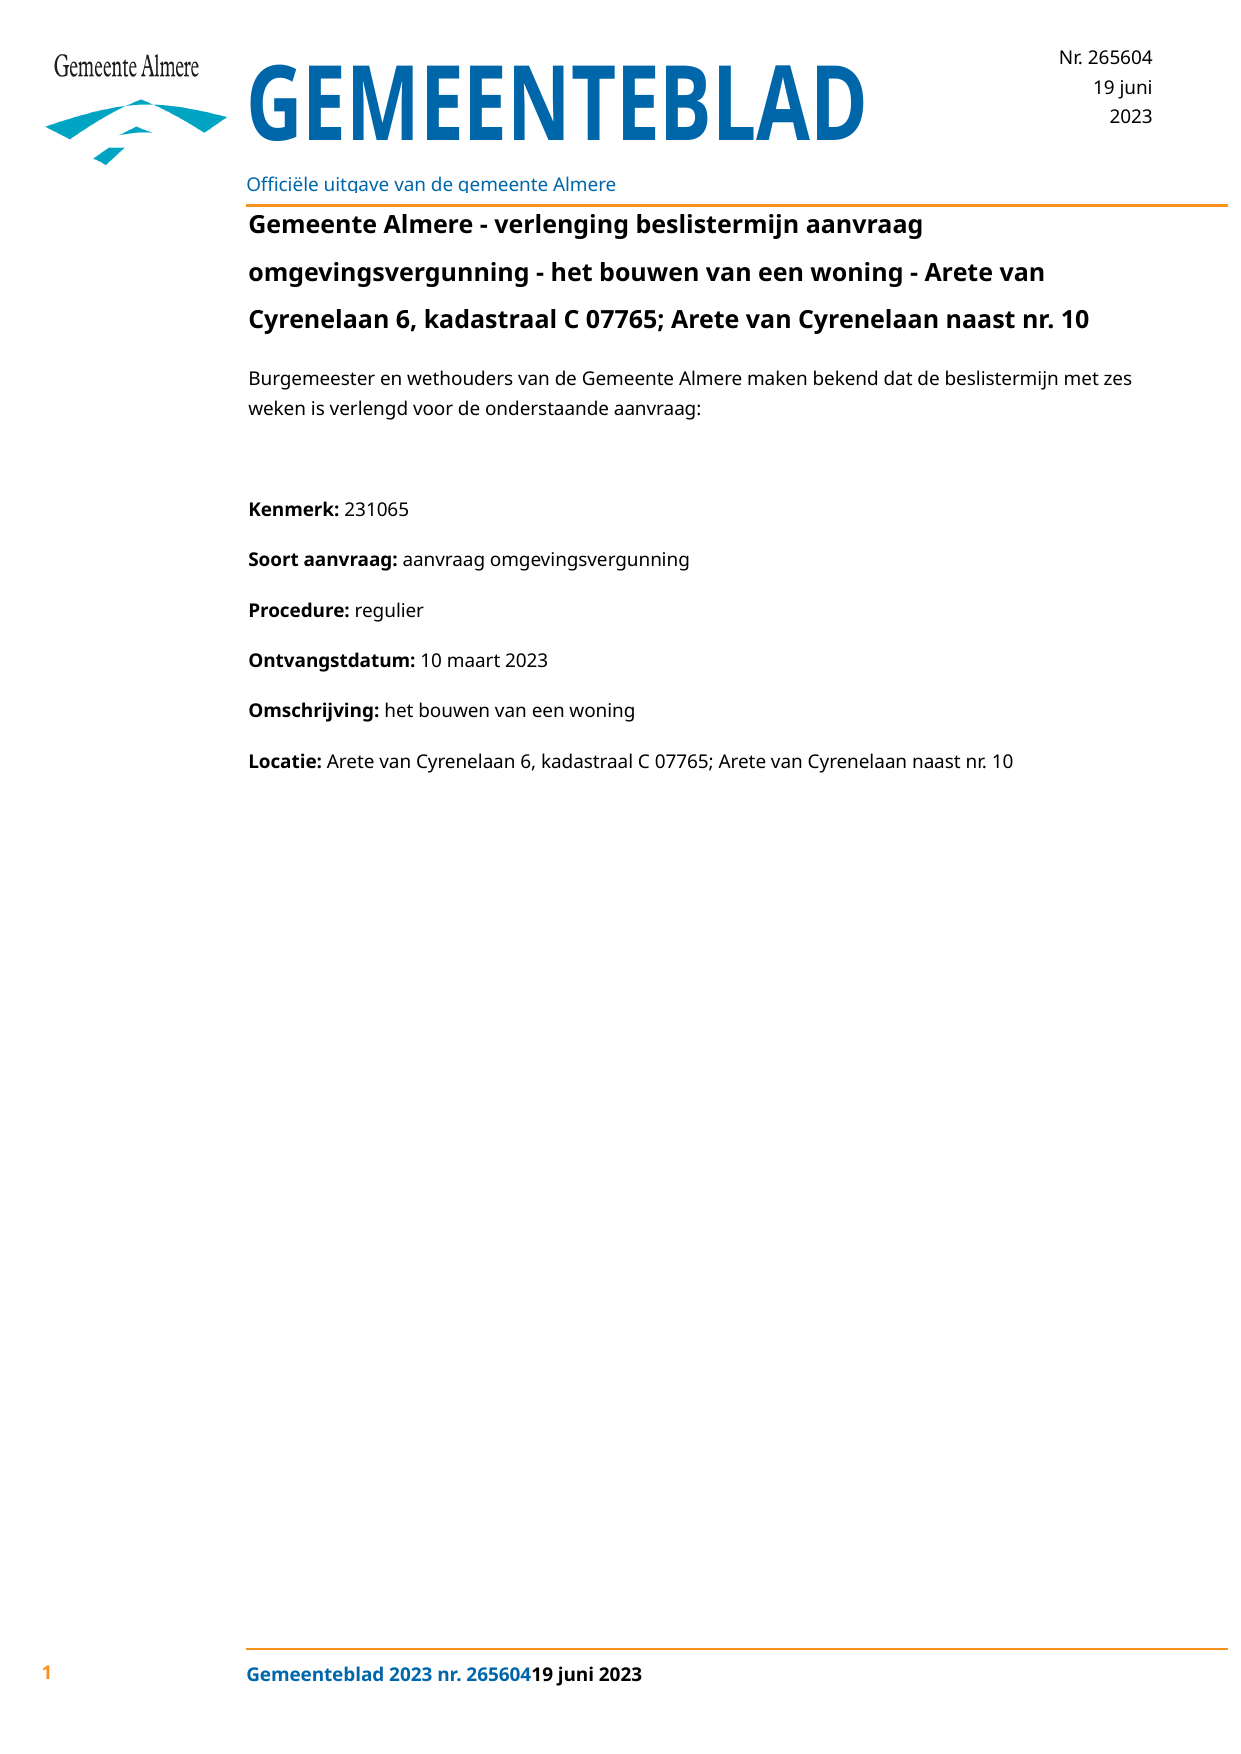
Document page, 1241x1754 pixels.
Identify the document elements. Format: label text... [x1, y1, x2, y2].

text Gemeente Almere - verlenging beslistermijn aanvraag omgevingsvergunning - het bouwen van een woning - Arete van Cyrenelaan 6, kadastraal C 07765; Arete van Cyrenelaan naast nr. 10 [248, 207, 1152, 336]
text Procedure: regulier [248, 597, 1152, 622]
text Locatie: Arete van Cyrenelaan 6, kadastraal C 07765; Arete van Cyrenelaan naast nr. 10 [248, 748, 1152, 774]
text Omschrijving: het bouwen van een woning [248, 698, 1152, 723]
picture [41, 47, 231, 172]
text Burgemeester en wethouders van de Gemeente Almere maken bekend dat de beslistermijn met zes weken is verlengd voor de onderstaande aanvraag: [248, 366, 1152, 421]
text Soort aanvraag: aanvraag omgevingsvergunning [248, 546, 1152, 572]
text Kenmerk: 231065 [248, 496, 1152, 522]
text Ontvangstdatum: 10 maart 2023 [248, 647, 1152, 673]
